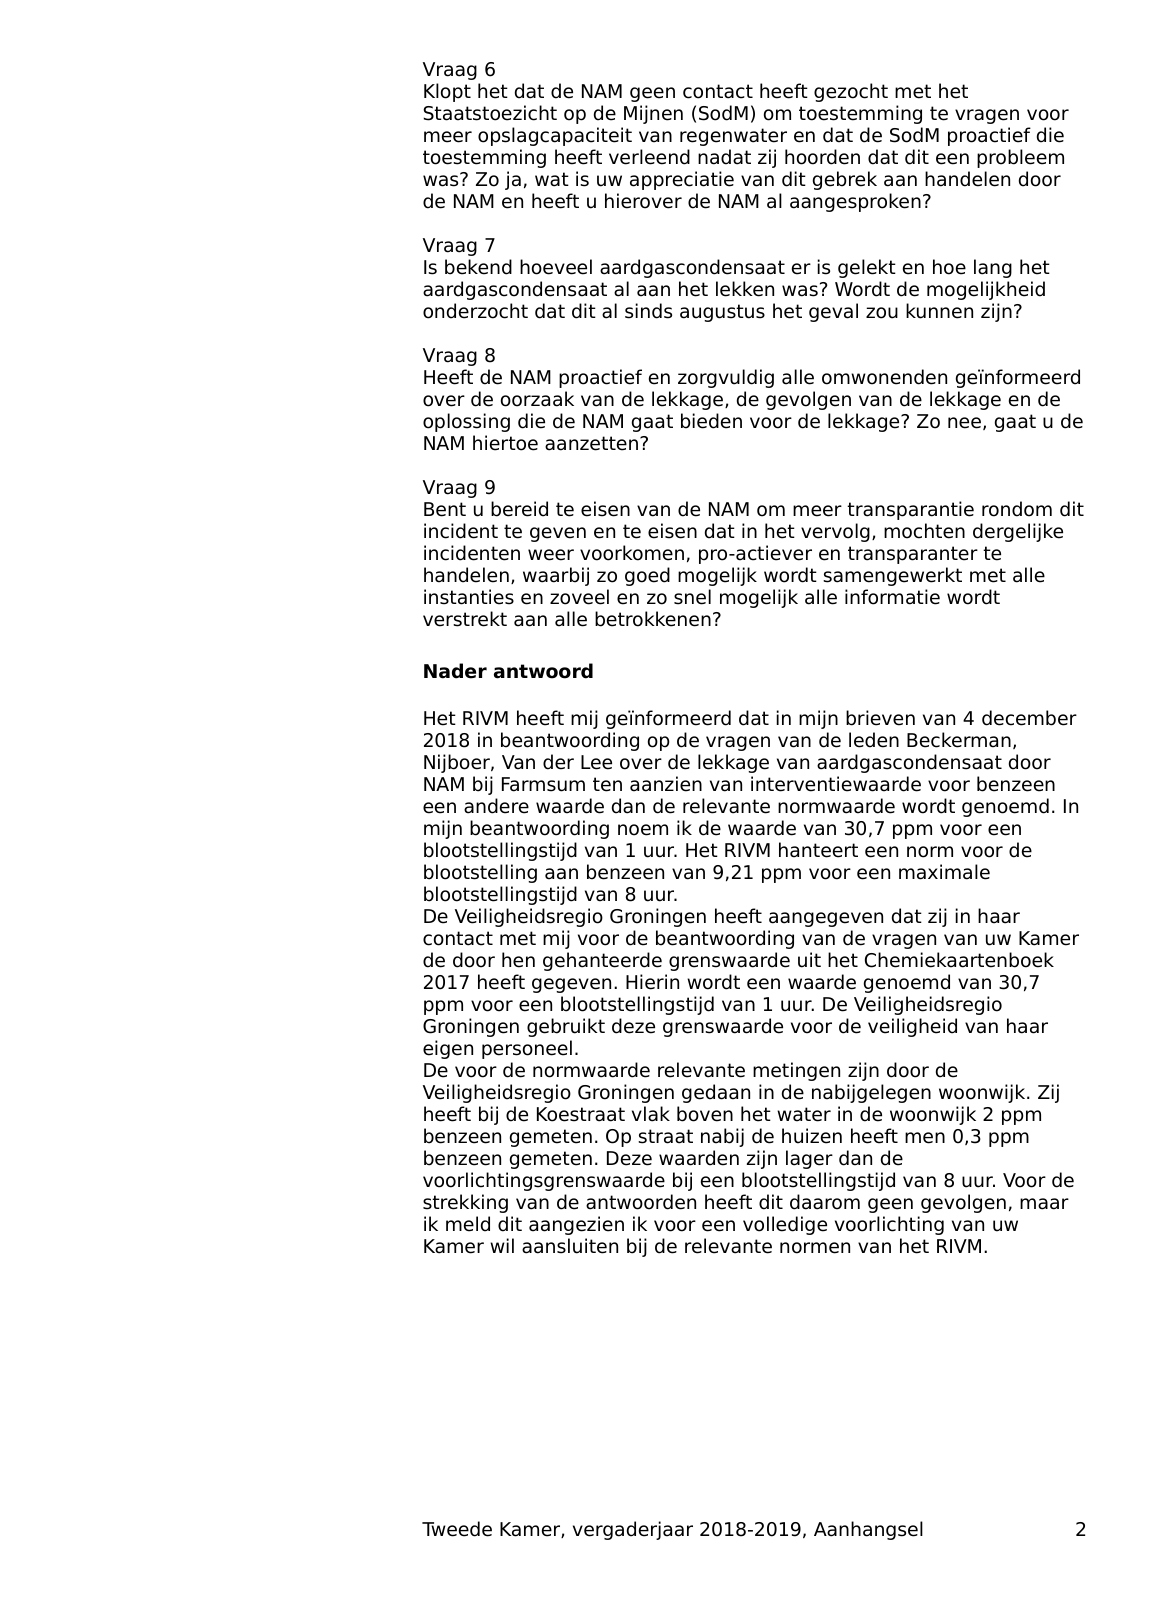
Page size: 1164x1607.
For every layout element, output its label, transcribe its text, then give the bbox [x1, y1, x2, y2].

subtitle Nader antwoord [422, 661, 1087, 683]
text Het RIVM heeft mij geïnformeerd dat in mijn brieven van 4 december 2018 in beantwoording op de vragen van de leden Beckerman, Nijboer, Van der Lee over de lekkage van aardgascondensaat door NAM bij Farmsum ten aanzien van interventiewaarde voor benzeen een andere waarde dan de relevante normwaarde wordt genoemd. In mijn beantwoording noem ik de waarde van 30,7 ppm voor een blootstellingstijd van 1 uur. Het RIVM hanteert een norm voor de blootstelling aan benzeen van 9,21 ppm voor een maximale blootstellingstijd van 8 uur. [422, 708, 1087, 906]
text De voor de normwaarde relevante metingen zijn door de Veiligheidsregio Groningen gedaan in de nabijgelegen woonwijk. Zij heeft bij de Koestraat vlak boven het water in de woonwijk 2 ppm benzeen gemeten. Op straat nabij de huizen heeft men 0,3 ppm benzeen gemeten. Deze waarden zijn lager dan de voorlichtingsgrenswaarde bij een blootstellingstijd van 8 uur. Voor de strekking van de antwoorden heeft dit daarom geen gevolgen, maar ik meld dit aangezien ik voor een volledige voorlichting van uw Kamer wil aansluiten bij de relevante normen van het RIVM. [422, 1060, 1087, 1258]
text Heeft de NAM proactief en zorgvuldig alle omwonenden geïnformeerd over de oorzaak van de lekkage, de gevolgen van de lekkage en de oplossing die de NAM gaat bieden voor de lekkage? Zo nee, gaat u de NAM hiertoe aanzetten? [422, 367, 1087, 455]
text Vraag 6 [422, 59, 1087, 81]
text Klopt het dat de NAM geen contact heeft gezocht met het Staatstoezicht op de Mijnen (SodM) om toestemming te vragen voor meer opslagcapaciteit van regenwater en dat de SodM proactief die toestemming heeft verleend nadat zij hoorden dat dit een probleem was? Zo ja, wat is uw appreciatie van dit gebrek aan handelen door de NAM en heeft u hierover de NAM al aangesproken? [422, 81, 1087, 213]
text De Veiligheidsregio Groningen heeft aangegeven dat zij in haar contact met mij voor de beantwoording van de vragen van uw Kamer de door hen gehanteerde grenswaarde uit het Chemiekaartenboek 2017 heeft gegeven. Hierin wordt een waarde genoemd van 30,7 ppm voor een blootstellingstijd van 1 uur. De Veiligheidsregio Groningen gebruikt deze grenswaarde voor de veiligheid van haar eigen personeel. [422, 906, 1087, 1060]
text Vraag 8 [422, 345, 1087, 367]
text Is bekend hoeveel aardgascondensaat er is gelekt en hoe lang het aardgascondensaat al aan het lekken was? Wordt de mogelijkheid onderzocht dat dit al sinds augustus het geval zou kunnen zijn? [422, 257, 1087, 323]
text Vraag 9 [422, 477, 1087, 499]
text Bent u bereid te eisen van de NAM om meer transparantie rondom dit incident te geven en te eisen dat in het vervolg, mochten dergelijke incidenten weer voorkomen, pro-actiever en transparanter te handelen, waarbij zo goed mogelijk wordt samengewerkt met alle instanties en zoveel en zo snel mogelijk alle informatie wordt verstrekt aan alle betrokkenen? [422, 499, 1087, 631]
text Vraag 7 [422, 235, 1087, 257]
